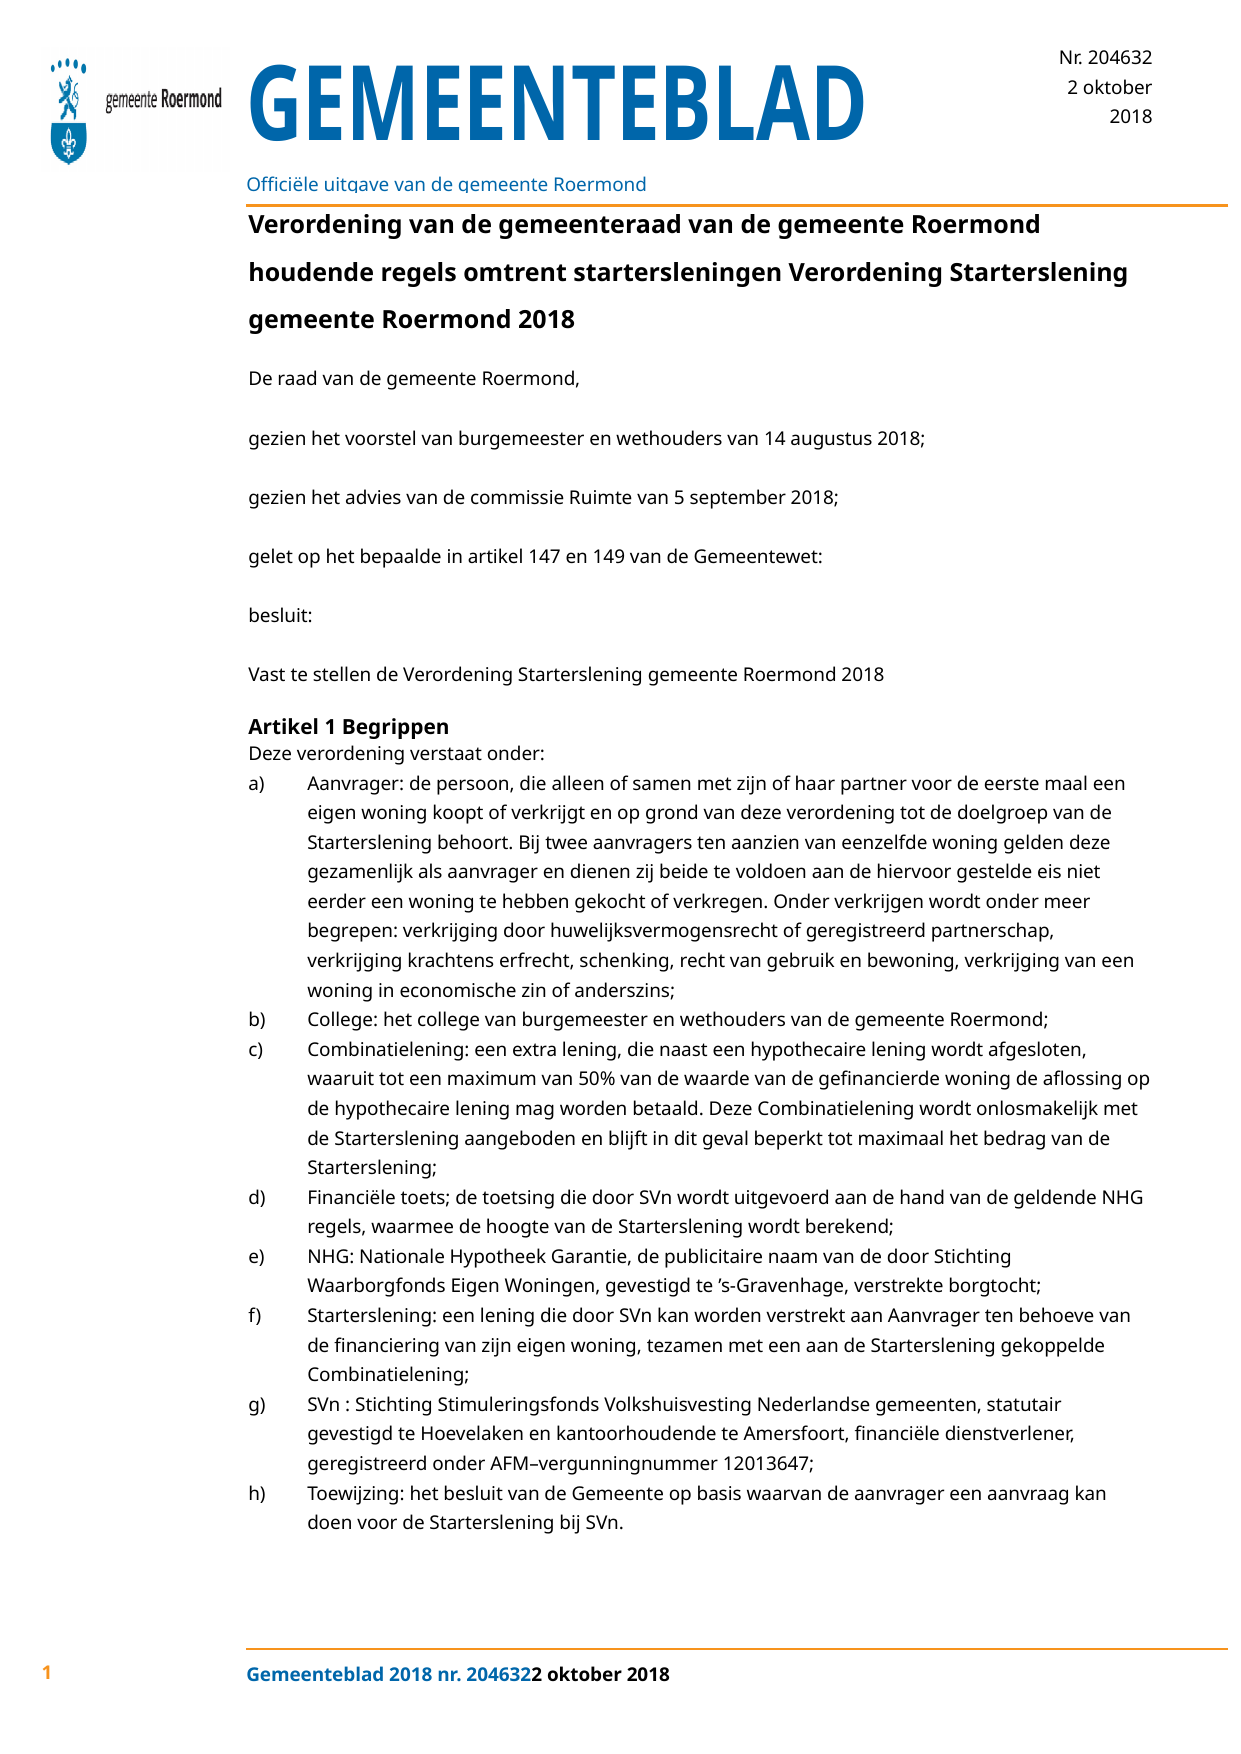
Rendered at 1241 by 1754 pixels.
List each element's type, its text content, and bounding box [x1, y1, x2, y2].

list Aanvrager: de persoon, die alleen of samen met zijn of haar partner voor de eerste maal een eigen woning koopt of verkrijgt en op grond van deze verordening tot de doelgroep van de Starterslening behoort. Bij twee aanvragers ten aanzien van eenzelfde woning gelden deze gezamenlijk als aanvrager en dienen zij beide te voldoen aan de hiervoor gestelde eis niet eerder een woning te hebben gekocht of verkregen. Onder verkrijgen wordt onder meer begrepen: verkrijging door huwelijksvermogensrecht of geregistreerd partnerschap, verkrijging krachtens erfrecht, schenking, recht van gebruik en bewoning, verkrijging van een woning in economische zin of anderszins; [248, 770, 1152, 1003]
text gezien het advies van de commissie Ruimte van 5 september 2018; [248, 484, 1152, 509]
text besluit: [248, 602, 1152, 628]
picture [41, 47, 231, 172]
text gezien het voorstel van burgemeester en wethouders van 14 augustus 2018; [248, 425, 1152, 450]
text gelet op het bepaalde in artikel 147 en 149 van de Gemeentewet: [248, 543, 1152, 569]
text Artikel 1 Begrippen [248, 712, 1152, 740]
list Combinatielening: een extra lening, die naast een hypothecaire lening wordt afgesloten, waaruit tot een maximum van 50% van de waarde van de gefinancierde woning de aflossing op de hypothecaire lening mag worden betaald. Deze Combinatielening wordt onlosmakelijk met de Starterslening aangeboden en blijft in dit geval beperkt tot maximaal het bedrag van de Starterslening; [248, 1036, 1152, 1180]
list Financiële toets; de toetsing die door SVn wordt uitgevoerd aan de hand van de geldende NHG regels, waarmee de hoogte van de Starterslening wordt berekend; [248, 1184, 1152, 1239]
list Toewijzing: het besluit van de Gemeente op basis waarvan de aanvrager een aanvraag kan doen voor de Starterslening bij SVn. [248, 1480, 1152, 1535]
list NHG: Nationale Hypotheek Garantie, de publicitaire naam van de door Stichting Waarborgfonds Eigen Woningen, gevestigd te ’s‐Gravenhage, verstrekte borgtocht; [248, 1243, 1152, 1298]
text Deze verordening verstaat onder: [248, 740, 1152, 766]
text Vast te stellen de Verordening Starterslening gemeente Roermond 2018 [248, 661, 1152, 687]
list SVn : Stichting Stimuleringsfonds Volkshuisvesting Nederlandse gemeenten, statutair gevestigd te Hoevelaken en kantoorhoudende te Amersfoort, financiële dienstverlener, geregistreerd onder AFM–vergunningnummer 12013647; [248, 1391, 1152, 1476]
text De raad van de gemeente Roermond, [248, 366, 1152, 391]
list College: het college van burgemeester en wethouders van de gemeente Roermond; [248, 1006, 1152, 1032]
list Starterslening: een lening die door SVn kan worden verstrekt aan Aanvrager ten behoeve van de financiering van zijn eigen woning, tezamen met een aan de Starterslening gekoppelde Combinatielening; [248, 1302, 1152, 1387]
text Verordening van de gemeenteraad van de gemeente Roermond houdende regels omtrent startersleningen Verordening Starterslening gemeente Roermond 2018 [248, 207, 1152, 336]
